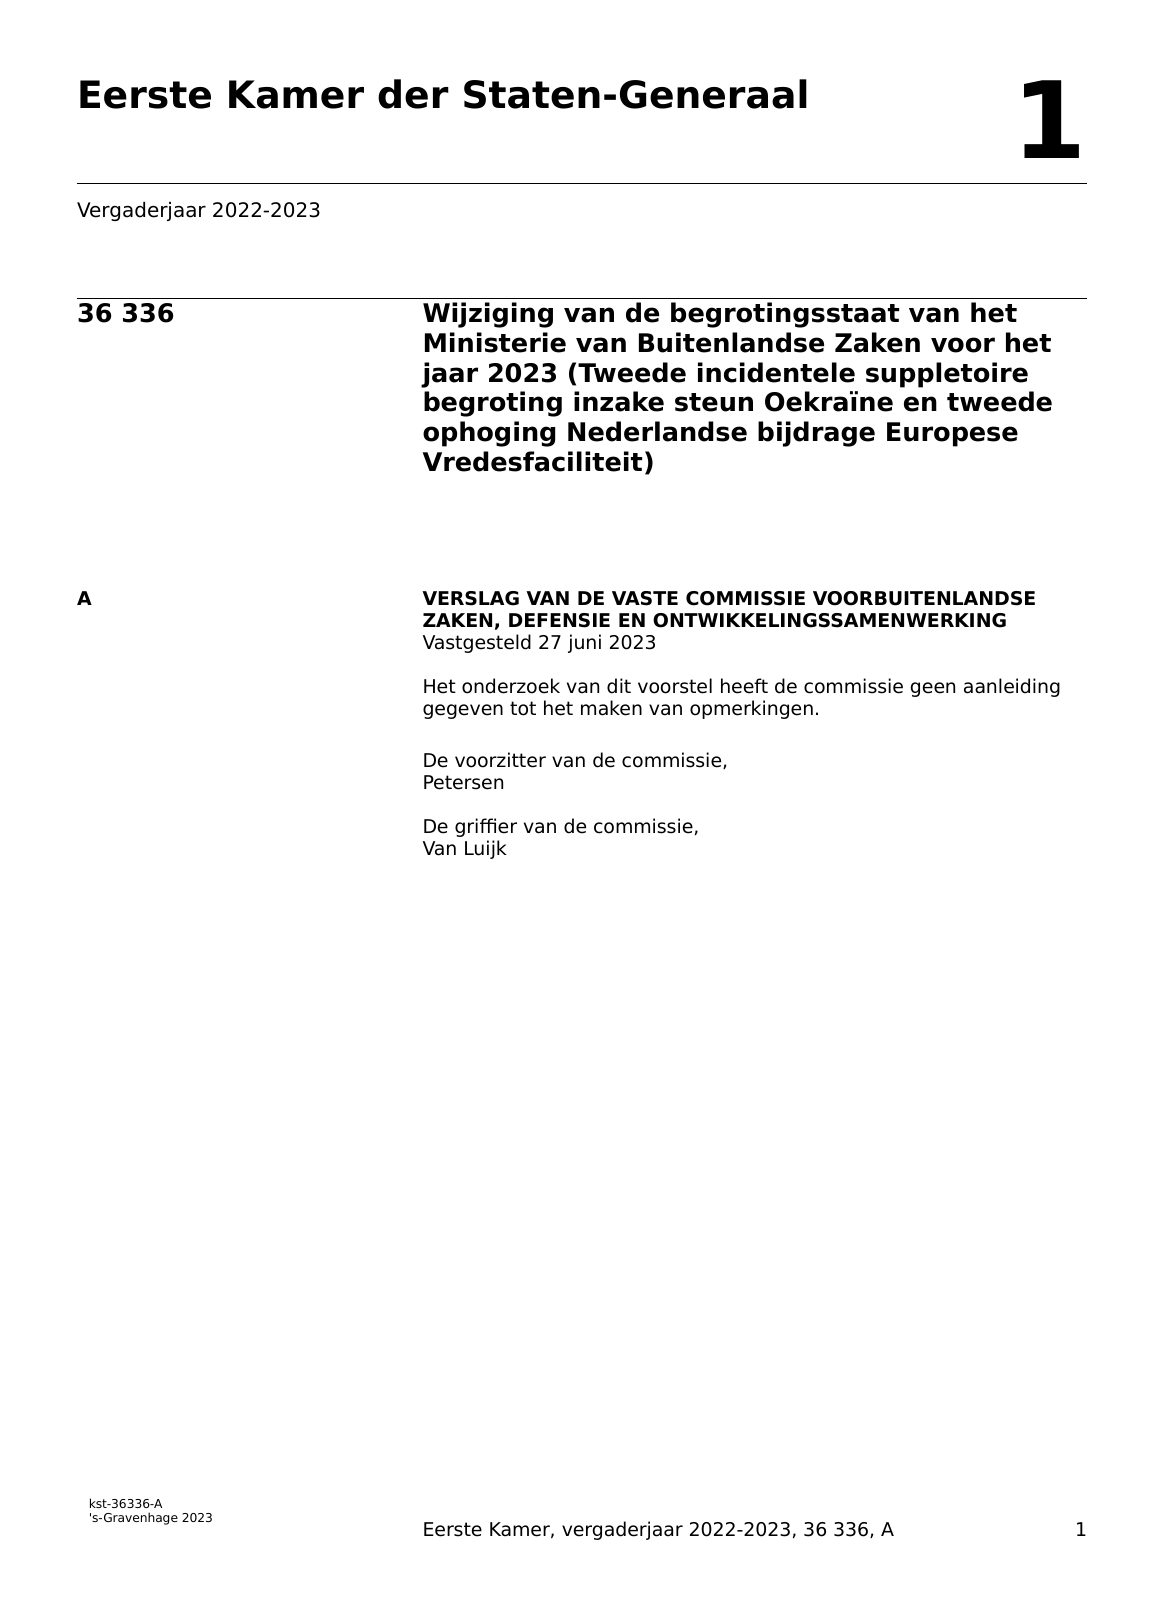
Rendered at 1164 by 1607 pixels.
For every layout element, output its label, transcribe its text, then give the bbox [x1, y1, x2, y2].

text Vastgesteld 27 juni 2023 [422, 632, 1087, 654]
table_header 1 [886, 59, 1087, 183]
text Het onderzoek van dit voorstel heeft de commissie geen aanleiding gegeven tot het maken van opmerkingen. [422, 676, 1087, 720]
subtitle 36 336 Wijziging van de begrotingsstaat van het Ministerie van Buitenlandse Zaken voor het jaar 2023 (Tweede incidentele suppletoire begroting inzake steun Oekraïne en tweede ophoging Nederlandse bijdrage Europese Vredesfaciliteit) [77, 299, 1087, 477]
table_header Eerste Kamer der Staten-Generaal [77, 59, 886, 183]
subtitle A VERSLAG VAN DE VASTE COMMISSIE VOORBUITENLANDSE ZAKEN, DEFENSIE EN ONTWIKKELINGSSAMENWERKING [77, 588, 1087, 632]
text kst-36336-A [88, 1497, 323, 1511]
text 's-Gravenhage 2023 [88, 1511, 323, 1525]
text De griffier van de commissie, Van Luijk [422, 816, 1087, 860]
text De voorzitter van de commissie, Petersen [422, 750, 1087, 794]
table_cell Vergaderjaar 2022-2023 [77, 184, 1087, 298]
